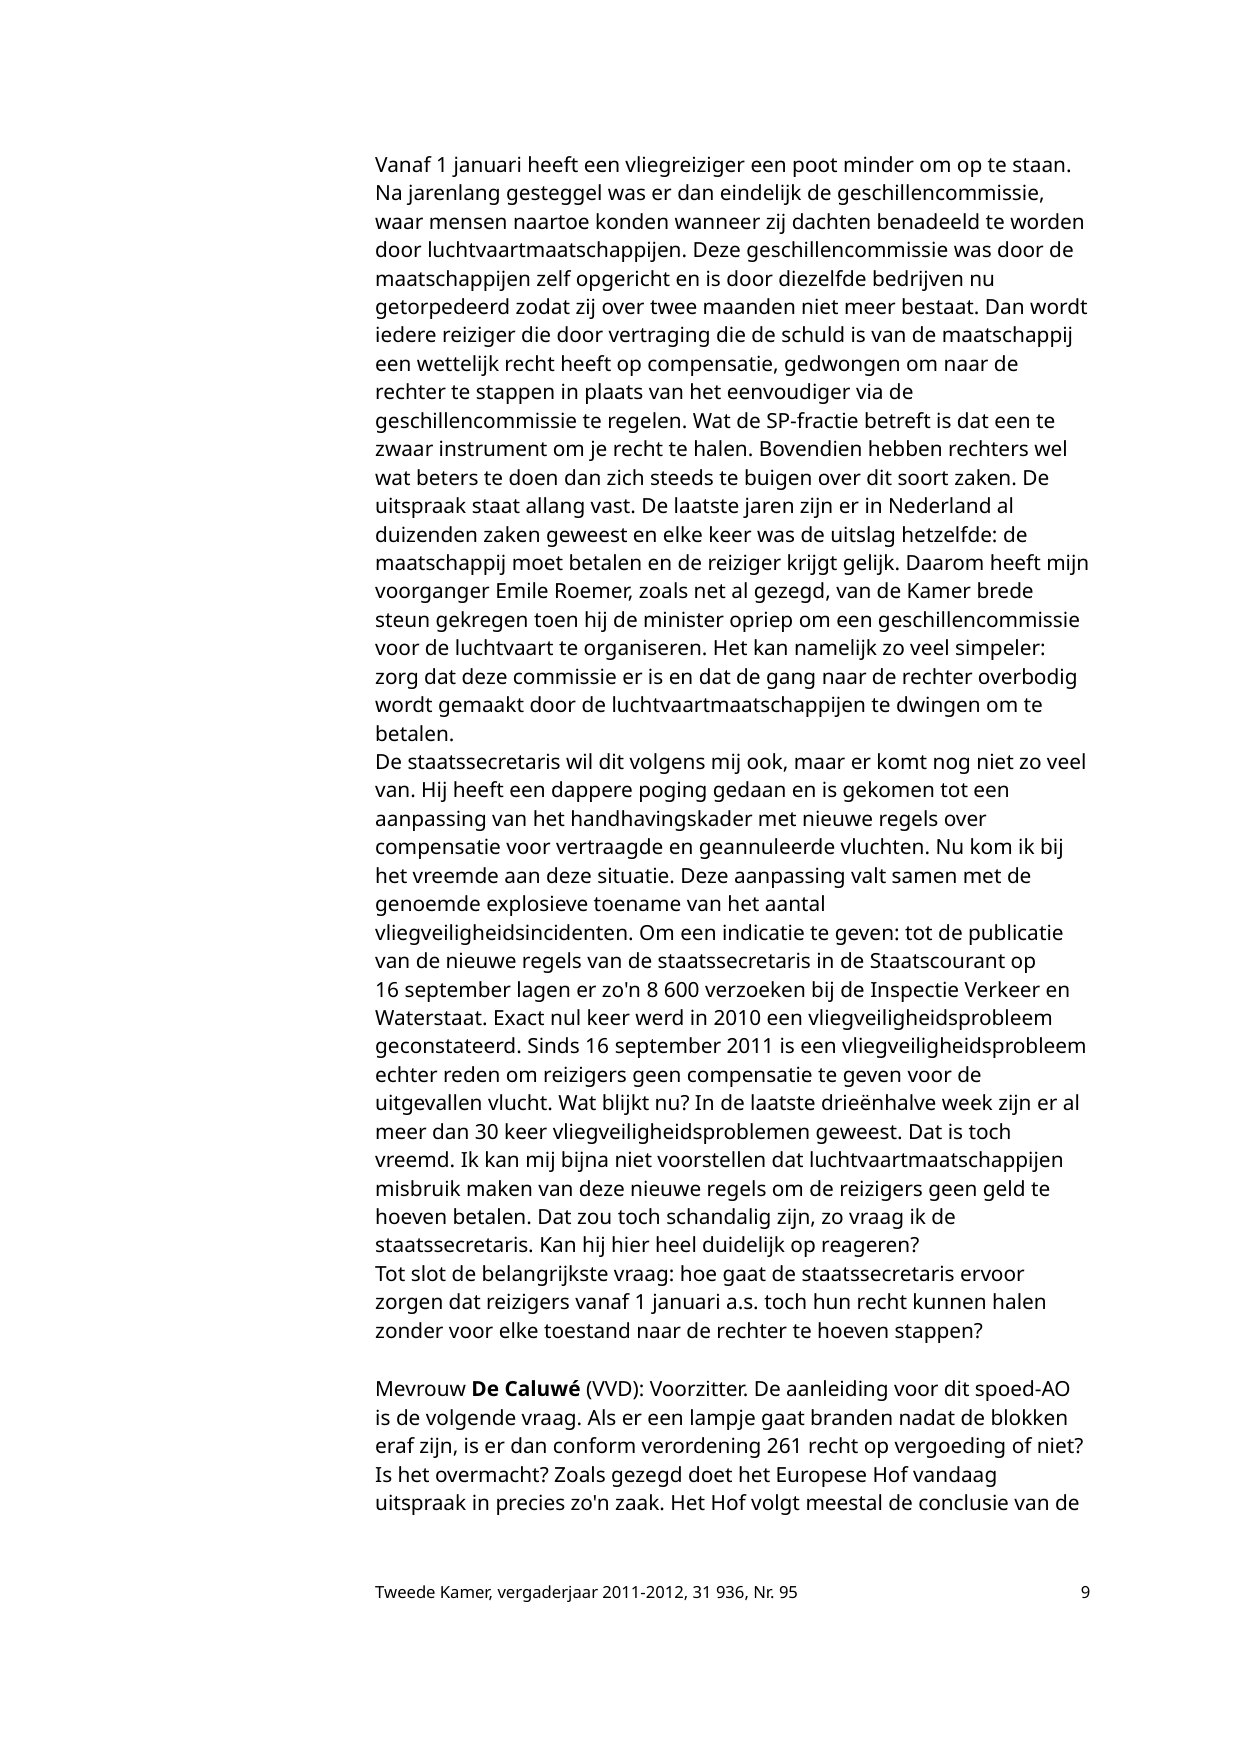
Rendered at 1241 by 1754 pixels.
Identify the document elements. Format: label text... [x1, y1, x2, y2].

text Tot slot de belangrijkste vraag: hoe gaat de staatssecretaris ervoor zorgen dat reizigers vanaf 1 januari a.s. toch hun recht kunnen halen zonder voor elke toestand naar de rechter te hoeven stappen? [375, 1259, 1090, 1344]
text Vanaf 1 januari heeft een vliegreiziger een poot minder om op te staan. Na jarenlang gesteggel was er dan eindelijk de geschillencommissie, waar mensen naartoe konden wanneer zij dachten benadeeld te worden door luchtvaartmaatschappijen. Deze geschillencommissie was door de maatschappijen zelf opgericht en is door diezelfde bedrijven nu getorpedeerd zodat zij over twee maanden niet meer bestaat. Dan wordt iedere reiziger die door vertraging die de schuld is van de maatschappij een wettelijk recht heeft op compensatie, gedwongen om naar de rechter te stappen in plaats van het eenvoudiger via de geschillencommissie te regelen. Wat de SP-fractie betreft is dat een te zwaar instrument om je recht te halen. Bovendien hebben rechters wel wat beters te doen dan zich steeds te buigen over dit soort zaken. De uitspraak staat allang vast. De laatste jaren zijn er in Nederland al duizenden zaken geweest en elke keer was de uitslag hetzelfde: de maatschappij moet betalen en de reiziger krijgt gelijk. Daarom heeft mijn voorganger Emile Roemer, zoals net al gezegd, van de Kamer brede steun gekregen toen hij de minister opriep om een geschillencommissie voor de luchtvaart te organiseren. Het kan namelijk zo veel simpeler: zorg dat deze commissie er is en dat de gang naar de rechter overbodig wordt gemaakt door de luchtvaartmaatschappijen te dwingen om te betalen. [375, 150, 1090, 747]
text Mevrouw De Caluwé (VVD): Voorzitter. De aanleiding voor dit spoed-AO is de volgende vraag. Als er een lampje gaat branden nadat de blokken eraf zijn, is er dan conform verordening 261 recht op vergoeding of niet? Is het overmacht? Zoals gezegd doet het Europese Hof vandaag uitspraak in precies zo'n zaak. Het Hof volgt meestal de conclusie van de [375, 1374, 1090, 1517]
text De staatssecretaris wil dit volgens mij ook, maar er komt nog niet zo veel van. Hij heeft een dappere poging gedaan en is gekomen tot een aanpassing van het handhavingskader met nieuwe regels over compensatie voor vertraagde en geannuleerde vluchten. Nu kom ik bij het vreemde aan deze situatie. Deze aanpassing valt samen met de genoemde explosieve toename van het aantal vliegveiligheidsincidenten. Om een indicatie te geven: tot de publicatie van de nieuwe regels van de staatssecretaris in de Staatscourant op 16 september lagen er zo'n 8 600 verzoeken bij de Inspectie Verkeer en Waterstaat. Exact nul keer werd in 2010 een vliegveiligheidsprobleem geconstateerd. Sinds 16 september 2011 is een vliegveiligheidsprobleem echter reden om reizigers geen compensatie te geven voor de uitgevallen vlucht. Wat blijkt nu? In de laatste drieënhalve week zijn er al meer dan 30 keer vliegveiligheidsproblemen geweest. Dat is toch vreemd. Ik kan mij bijna niet voorstellen dat luchtvaartmaatschappijen misbruik maken van deze nieuwe regels om de reizigers geen geld te hoeven betalen. Dat zou toch schandalig zijn, zo vraag ik de staatssecretaris. Kan hij hier heel duidelijk op reageren? [375, 747, 1090, 1259]
